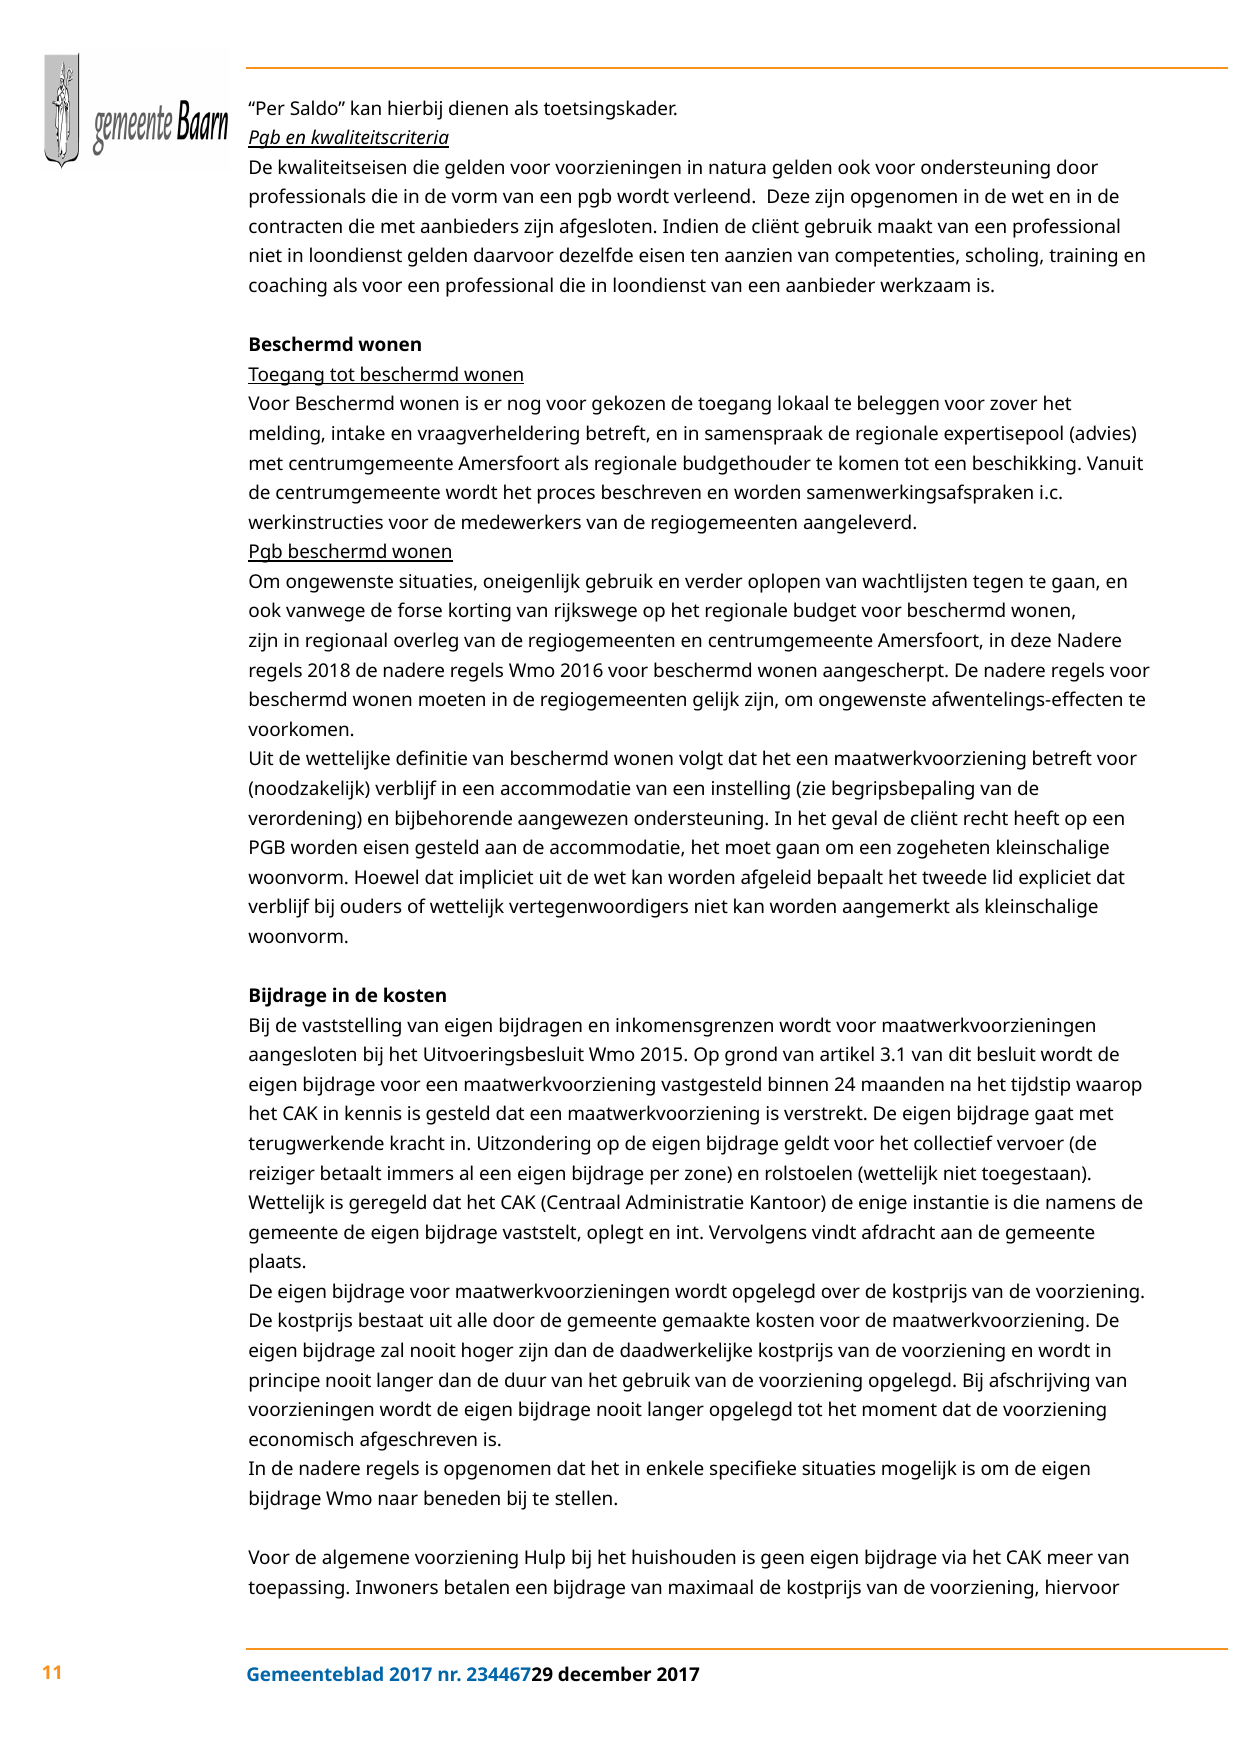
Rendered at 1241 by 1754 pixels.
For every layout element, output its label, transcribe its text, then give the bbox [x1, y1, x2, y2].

text Bijdrage in de kosten [248, 982, 1152, 1008]
text Pgb beschermd wonen [248, 538, 1152, 564]
text Wettelijk is geregeld dat het CAK (Centraal Administratie Kantoor) de enige instantie is die namens de gemeente de eigen bijdrage vaststelt, oplegt en int. Vervolgens vindt afdracht aan de gemeente plaats. [248, 1189, 1152, 1274]
text Om ongewenste situaties, oneigenlijk gebruik en verder oplopen van wachtlijsten tegen te gaan, en ook vanwege de forse korting van rijkswege op het regionale budget voor beschermd wonen, [248, 568, 1152, 623]
text Voor de algemene voorziening Hulp bij het huishouden is geen eigen bijdrage via het CAK meer van toepassing. Inwoners betalen een bijdrage van maximaal de kostprijs van de voorziening, hiervoor [248, 1544, 1152, 1600]
text De kwaliteitseisen die gelden voor voorzieningen in natura gelden ook voor ondersteuning door professionals die in de vorm van een pgb wordt verleend. Deze zijn opgenomen in de wet en in de contracten die met aanbieders zijn afgesloten. Indien de cliënt gebruik maakt van een professional niet in loondienst gelden daarvoor dezelfde eisen ten aanzien van competenties, scholing, training en coaching als voor een professional die in loondienst van een aanbieder werkzaam is. [248, 154, 1152, 298]
text In de nadere regels is opgenomen dat het in enkele specifieke situaties mogelijk is om de eigen bijdrage Wmo naar beneden bij te stellen. [248, 1456, 1152, 1511]
text Beschermd wonen [248, 331, 1152, 357]
text zijn in regionaal overleg van de regiogemeenten en centrumgemeente Amersfoort, in deze Nadere regels 2018 de nadere regels Wmo 2016 voor beschermd wonen aangescherpt. De nadere regels voor beschermd wonen moeten in de regiogemeenten gelijk zijn, om ongewenste afwentelings-effecten te voorkomen. [248, 627, 1152, 742]
text De eigen bijdrage voor maatwerkvoorzieningen wordt opgelegd over de kostprijs van de voorziening. De kostprijs bestaat uit alle door de gemeente gemaakte kosten voor de maatwerkvoorziening. De eigen bijdrage zal nooit hoger zijn dan de daadwerkelijke kostprijs van de voorziening en wordt in principe nooit langer dan de duur van het gebruik van de voorziening opgelegd. Bij afschrijving van voorzieningen wordt de eigen bijdrage nooit langer opgelegd tot het moment dat de voorziening economisch afgeschreven is. [248, 1278, 1152, 1452]
text Voor Beschermd wonen is er nog voor gekozen de toegang lokaal te beleggen voor zover het melding, intake en vraagverheldering betreft, en in samenspraak de regionale expertisepool (advies) met centrumgemeente Amersfoort als regionale budgethouder te komen tot een beschikking. Vanuit de centrumgemeente wordt het proces beschreven en worden samenwerkingsafspraken i.c. werkinstructies voor de medewerkers van de regiogemeenten aangeleverd. [248, 391, 1152, 535]
picture [41, 47, 231, 172]
text Bij de vaststelling van eigen bijdragen en inkomensgrenzen wordt voor maatwerkvoorzieningen aangesloten bij het Uitvoeringsbesluit Wmo 2015. Op grond van artikel 3.1 van dit besluit wordt de eigen bijdrage voor een maatwerkvoorziening vastgesteld binnen 24 maanden na het tijdstip waarop het CAK in kennis is gesteld dat een maatwerkvoorziening is verstrekt. De eigen bijdrage gaat met terugwerkende kracht in. Uitzondering op de eigen bijdrage geldt voor het collectief vervoer (de reiziger betaalt immers al een eigen bijdrage per zone) en rolstoelen (wettelijk niet toegestaan). [248, 1012, 1152, 1186]
text Pgb en kwaliteitscriteria [248, 124, 1152, 150]
text “Per Saldo” kan hierbij dienen als toetsingskader. [248, 95, 1152, 121]
text Uit de wettelijke definitie van beschermd wonen volgt dat het een maatwerkvoorziening betreft voor (noodzakelijk) verblijf in een accommodatie van een instelling (zie begripsbepaling van de verordening) en bijbehorende aangewezen ondersteuning. In het geval de cliënt recht heeft op een PGB worden eisen gesteld aan de accommodatie, het moet gaan om een zogeheten kleinschalige woonvorm. Hoewel dat impliciet uit de wet kan worden afgeleid bepaalt het tweede lid expliciet dat verblijf bij ouders of wettelijk vertegenwoordigers niet kan worden aangemerkt als kleinschalige woonvorm. [248, 746, 1152, 949]
text Toegang tot beschermd wonen [248, 361, 1152, 387]
